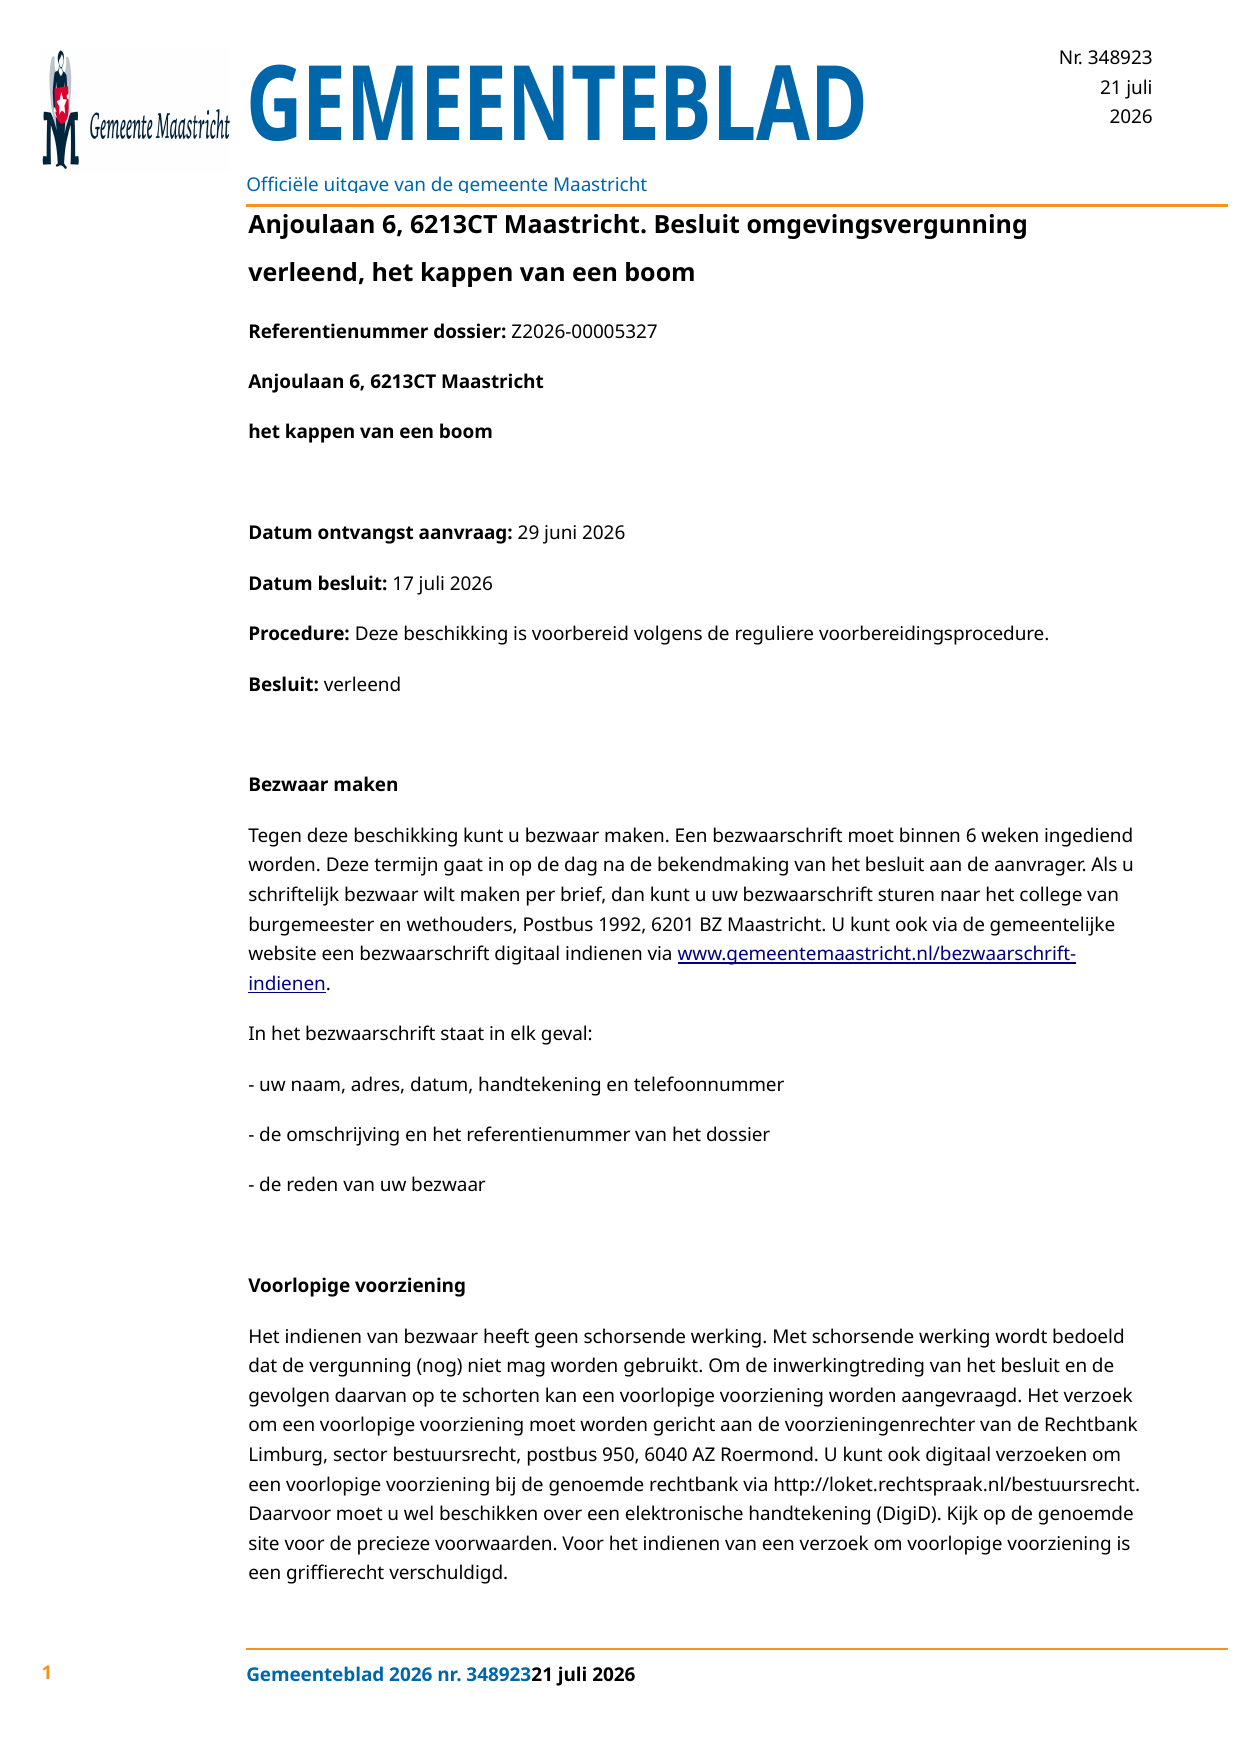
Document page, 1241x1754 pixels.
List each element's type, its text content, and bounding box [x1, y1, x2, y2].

text Voorlopige voorziening [248, 1272, 1152, 1298]
text - uw naam, adres, datum, handtekening en telefoonnummer [248, 1071, 1152, 1097]
text Procedure: Deze beschikking is voorbereid volgens de reguliere voorbereidingsprocedure. [248, 620, 1152, 646]
text Datum besluit: 17 juli 2026 [248, 570, 1152, 596]
text Datum ontvangst aanvraag: 29 juni 2026 [248, 519, 1152, 545]
text het kappen van een boom [248, 419, 1152, 444]
text - de omschrijving en het referentienummer van het dossier [248, 1121, 1152, 1147]
text Anjoulaan 6, 6213CT Maastricht [248, 368, 1152, 394]
picture [41, 47, 231, 172]
text Referentienummer dossier: Z2026-00005327 [248, 318, 1152, 344]
text Het indienen van bezwaar heeft geen schorsende werking. Met schorsende werking wordt bedoeld dat de vergunning (nog) niet mag worden gebruikt. Om de inwerkingtreding van het besluit en de gevolgen daarvan op te schorten kan een voorlopige voorziening worden aangevraagd. Het verzoek om een voorlopige voorziening moet worden gericht aan de voorzieningenrechter van de Rechtbank Limburg, sector bestuursrecht, postbus 950, 6040 AZ Roermond. U kunt ook digitaal verzoeken om een voorlopige voorziening bij de genoemde rechtbank via http://loket.rechtspraak.nl/bestuursrecht. Daarvoor moet u wel beschikken over een elektronische handtekening (DigiD). Kijk op de genoemde site voor de precieze voorwaarden. Voor het indienen van een verzoek om voorlopige voorziening is een griffierecht verschuldigd. [248, 1323, 1152, 1585]
text - de reden van uw bezwaar [248, 1172, 1152, 1197]
text Tegen deze beschikking kunt u bezwaar maken. Een bezwaarschrift moet binnen 6 weken ingediend worden. Deze termijn gaat in op de dag na de bekendmaking van het besluit aan de aanvrager. Als u schriftelijk bezwaar wilt maken per brief, dan kunt u uw bezwaarschrift sturen naar het college van burgemeester en wethouders, Postbus 1992, 6201 BZ Maastricht. U kunt ook via de gemeentelijke website een bezwaarschrift digitaal indienen via www.gemeentemaastricht.nl/bezwaarschrift-indienen. [248, 822, 1152, 996]
text Anjoulaan 6, 6213CT Maastricht. Besluit omgevingsvergunning verleend, het kappen van een boom [248, 207, 1152, 288]
text Bezwaar maken [248, 772, 1152, 797]
text Besluit: verleend [248, 671, 1152, 697]
text In het bezwaarschrift staat in elk geval: [248, 1020, 1152, 1046]
